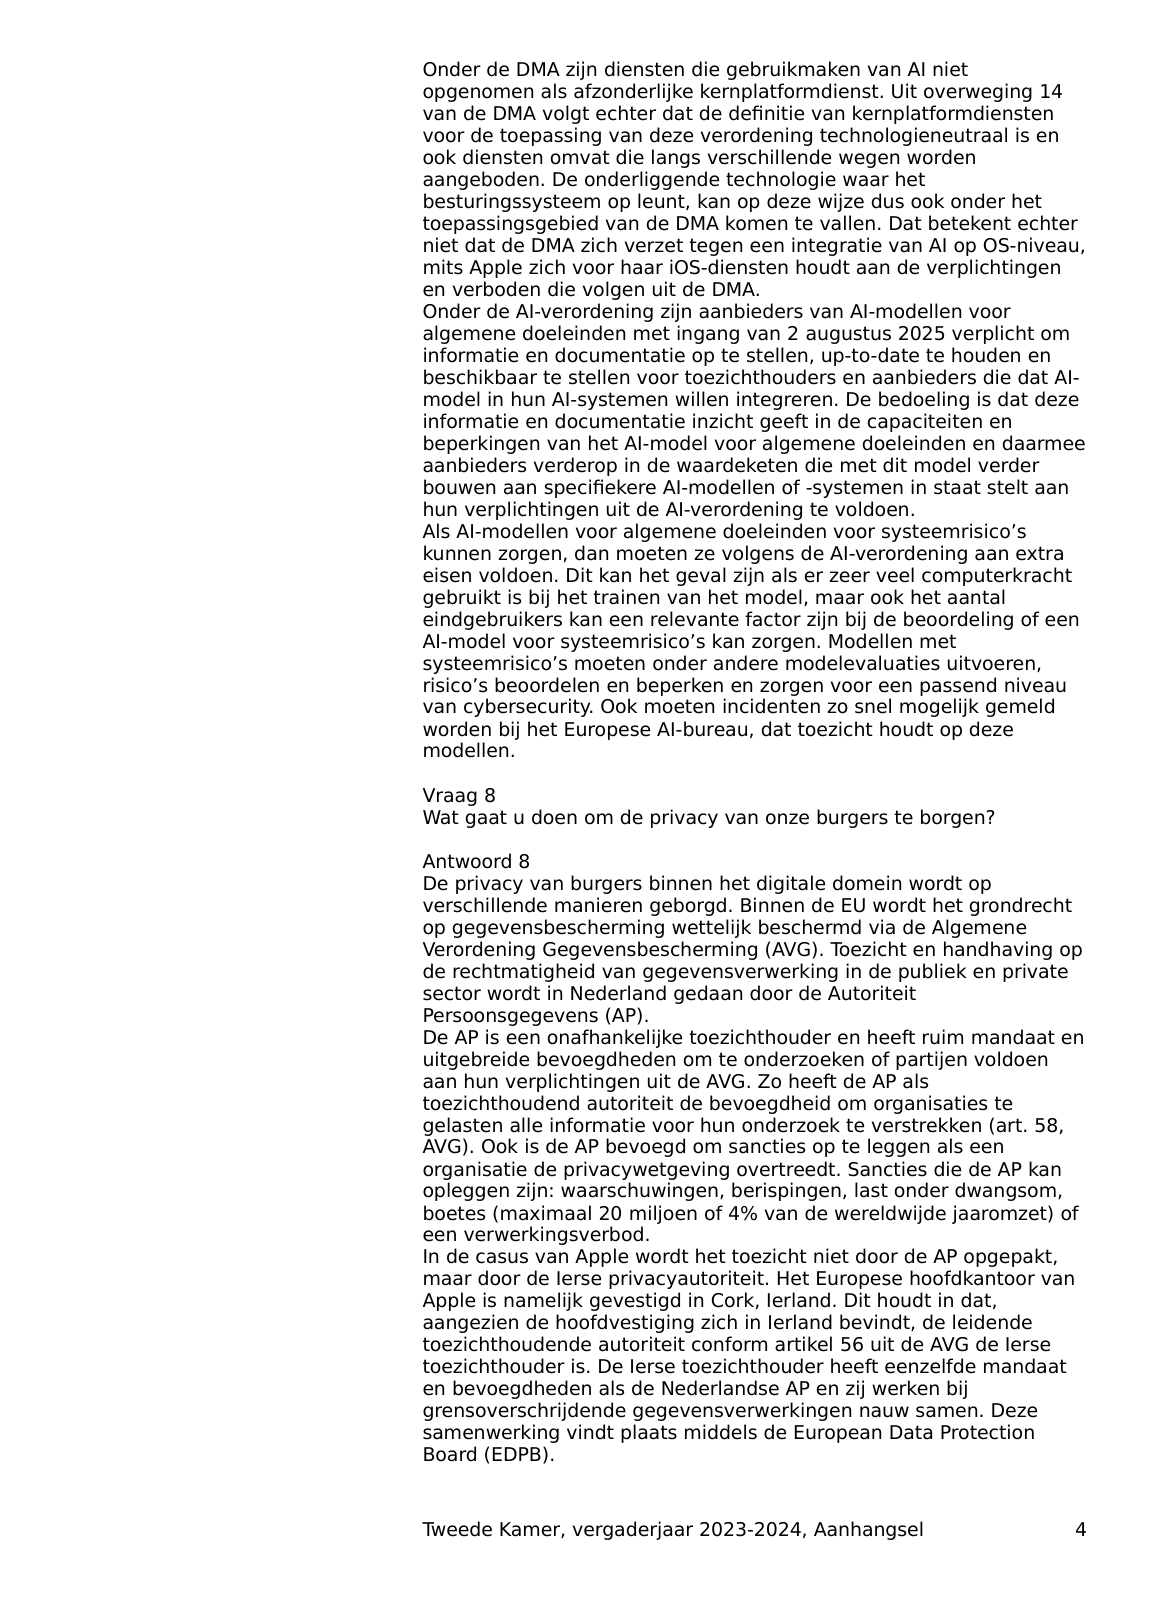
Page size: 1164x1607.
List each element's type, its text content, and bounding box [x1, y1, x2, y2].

text Wat gaat u doen om de privacy van onze burgers te borgen? [422, 807, 1087, 828]
text De AP is een onafhankelijke toezichthouder en heeft ruim mandaat en uitgebreide bevoegdheden om te onderzoeken of partijen voldoen aan hun verplichtingen uit de AVG. Zo heeft de AP als toezichthoudend autoriteit de bevoegdheid om organisaties te gelasten alle informatie voor hun onderzoek te verstrekken (art. 58, AVG). Ook is de AP bevoegd om sancties op te leggen als een organisatie de privacywetgeving overtreedt. Sancties die de AP kan opleggen zijn: waarschuwingen, berispingen, last onder dwangsom, boetes (maximaal 20 miljoen of 4% van de wereldwijde jaaromzet) of een verwerkingsverbod. [422, 1027, 1087, 1246]
text Onder de AI-verordening zijn aanbieders van AI-modellen voor algemene doeleinden met ingang van 2 augustus 2025 verplicht om informatie en documentatie op te stellen, up-to-date te houden en beschikbaar te stellen voor toezichthouders en aanbieders die dat AI-model in hun AI-systemen willen integreren. De bedoeling is dat deze informatie en documentatie inzicht geeft in de capaciteiten en beperkingen van het AI-model voor algemene doeleinden en daarmee aanbieders verderop in de waardeketen die met dit model verder bouwen aan specifiekere AI-modellen of -systemen in staat stelt aan hun verplichtingen uit de AI-verordening te voldoen. [422, 301, 1087, 521]
text Onder de DMA zijn diensten die gebruikmaken van AI niet opgenomen als afzonderlijke kernplatformdienst. Uit overweging 14 van de DMA volgt echter dat de definitie van kernplatformdiensten voor de toepassing van deze verordening technologieneutraal is en ook diensten omvat die langs verschillende wegen worden aangeboden. De onderliggende technologie waar het besturingssysteem op leunt, kan op deze wijze dus ook onder het toepassingsgebied van de DMA komen te vallen. Dat betekent echter niet dat de DMA zich verzet tegen een integratie van AI op OS-niveau, mits Apple zich voor haar iOS-diensten houdt aan de verplichtingen en verboden die volgen uit de DMA. [422, 59, 1087, 301]
text Als AI-modellen voor algemene doeleinden voor systeemrisico’s kunnen zorgen, dan moeten ze volgens de AI-verordening aan extra eisen voldoen. Dit kan het geval zijn als er zeer veel computerkracht gebruikt is bij het trainen van het model, maar ook het aantal eindgebruikers kan een relevante factor zijn bij de beoordeling of een AI-model voor systeemrisico’s kan zorgen. Modellen met systeemrisico’s moeten onder andere modelevaluaties uitvoeren, risico’s beoordelen en beperken en zorgen voor een passend niveau van cybersecurity. Ook moeten incidenten zo snel mogelijk gemeld worden bij het Europese AI-bureau, dat toezicht houdt op deze modellen. [422, 521, 1087, 762]
text Antwoord 8 [422, 851, 1087, 873]
text De privacy van burgers binnen het digitale domein wordt op verschillende manieren geborgd. Binnen de EU wordt het grondrecht op gegevensbescherming wettelijk beschermd via de Algemene Verordening Gegevensbescherming (AVG). Toezicht en handhaving op de rechtmatigheid van gegevensverwerking in de publiek en private sector wordt in Nederland gedaan door de Autoriteit Persoonsgegevens (AP). [422, 873, 1087, 1027]
text In de casus van Apple wordt het toezicht niet door de AP opgepakt, maar door de Ierse privacyautoriteit. Het Europese hoofdkantoor van Apple is namelijk gevestigd in Cork, Ierland. Dit houdt in dat, aangezien de hoofdvestiging zich in Ierland bevindt, de leidende toezichthoudende autoriteit conform artikel 56 uit de AVG de Ierse toezichthouder is. De Ierse toezichthouder heeft eenzelfde mandaat en bevoegdheden als de Nederlandse AP en zij werken bij grensoverschrijdende gegevensverwerkingen nauw samen. Deze samenwerking vindt plaats middels de European Data Protection Board (EDPB). [422, 1246, 1087, 1466]
text Vraag 8 [422, 784, 1087, 807]
